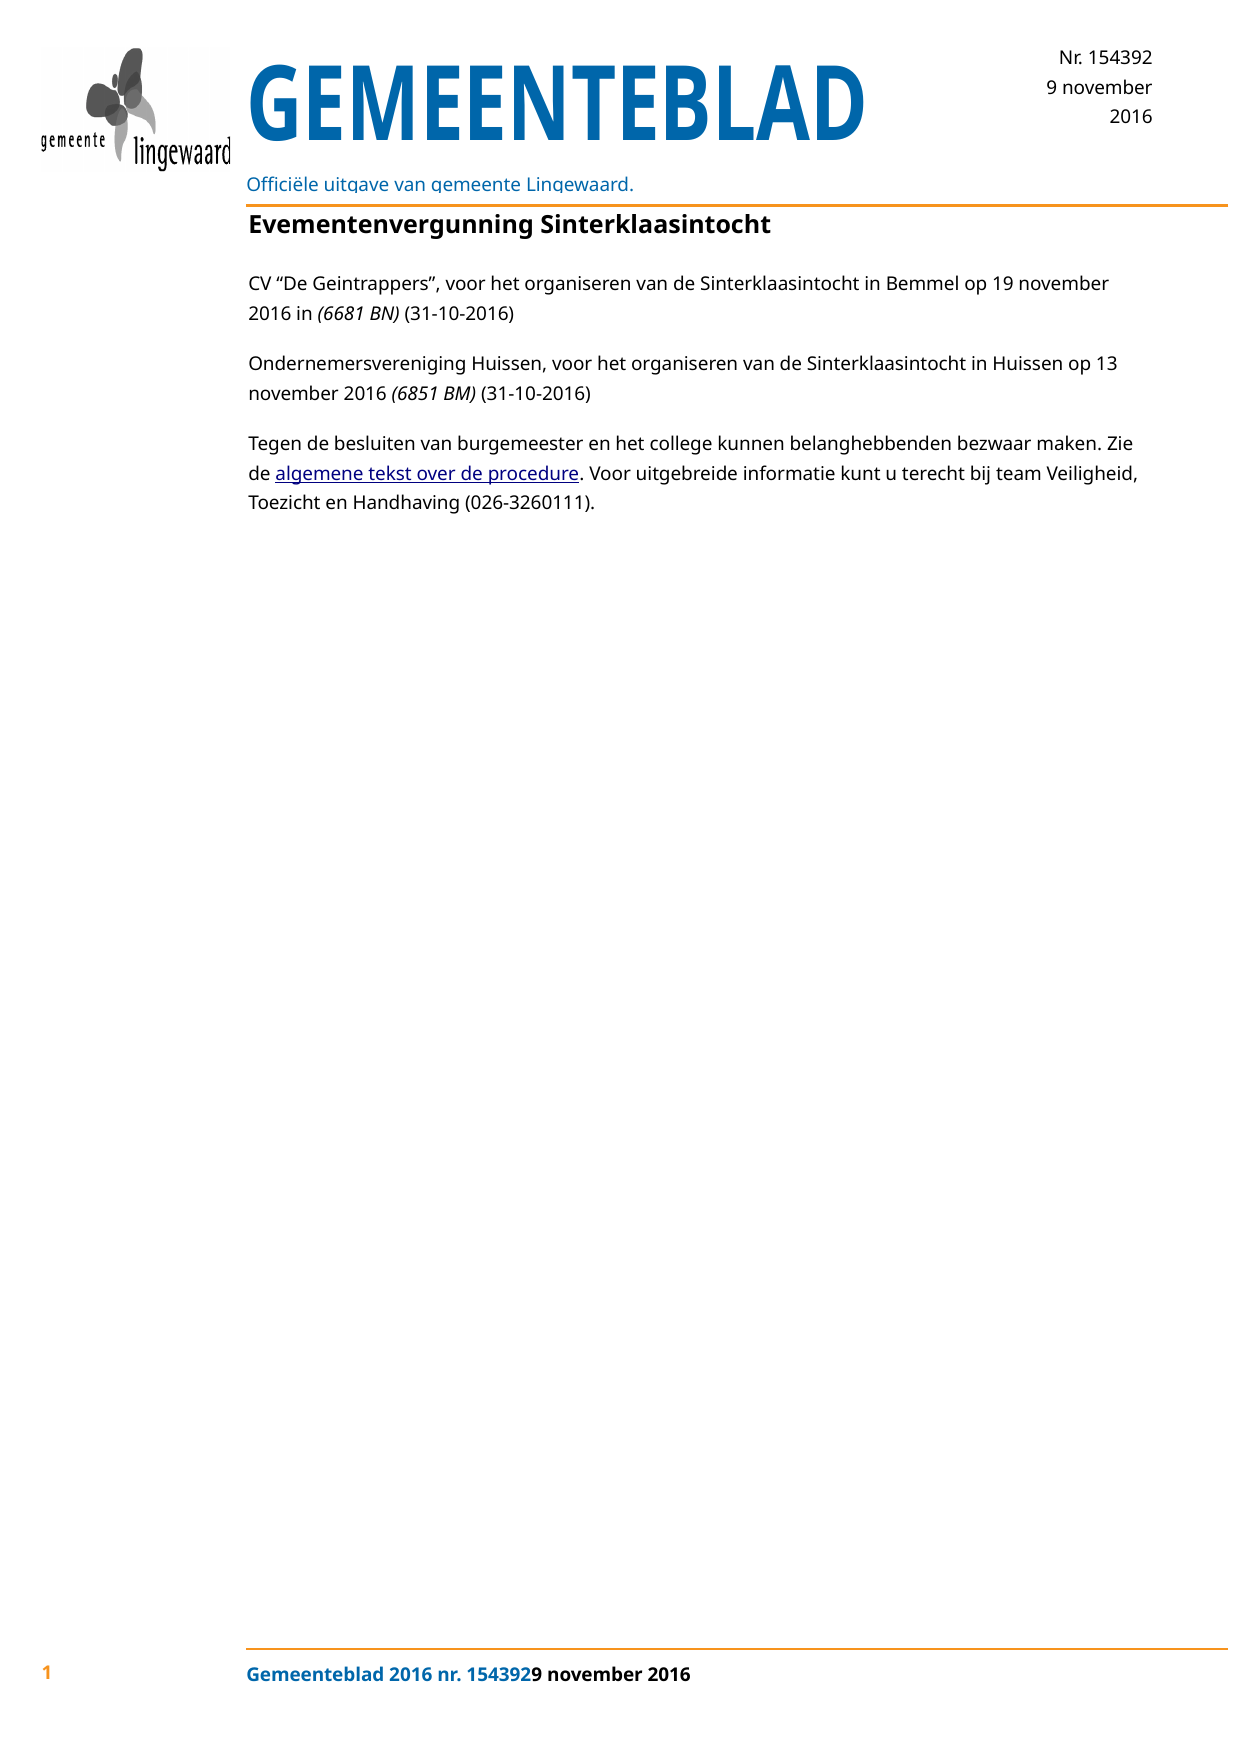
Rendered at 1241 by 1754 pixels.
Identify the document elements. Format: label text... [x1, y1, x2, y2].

text Tegen de besluiten van burgemeester en het college kunnen belanghebbenden bezwaar maken. Zie de algemene tekst over de procedure. Voor uitgebreide informatie kunt u terecht bij team Veiligheid, Toezicht en Handhaving (026-3260111). [248, 430, 1152, 515]
picture [41, 47, 231, 172]
text Ondernemersvereniging Huissen, voor het organiseren van de Sinterklaasintocht in Huissen op 13 november 2016 (6851 BM) (31-10-2016) [248, 350, 1152, 406]
text CV “De Geintrappers”, voor het organiseren van de Sinterklaasintocht in Bemmel op 19 november 2016 in (6681 BN) (31-10-2016) [248, 270, 1152, 326]
text Evementenvergunning Sinterklaasintocht [248, 207, 1152, 241]
